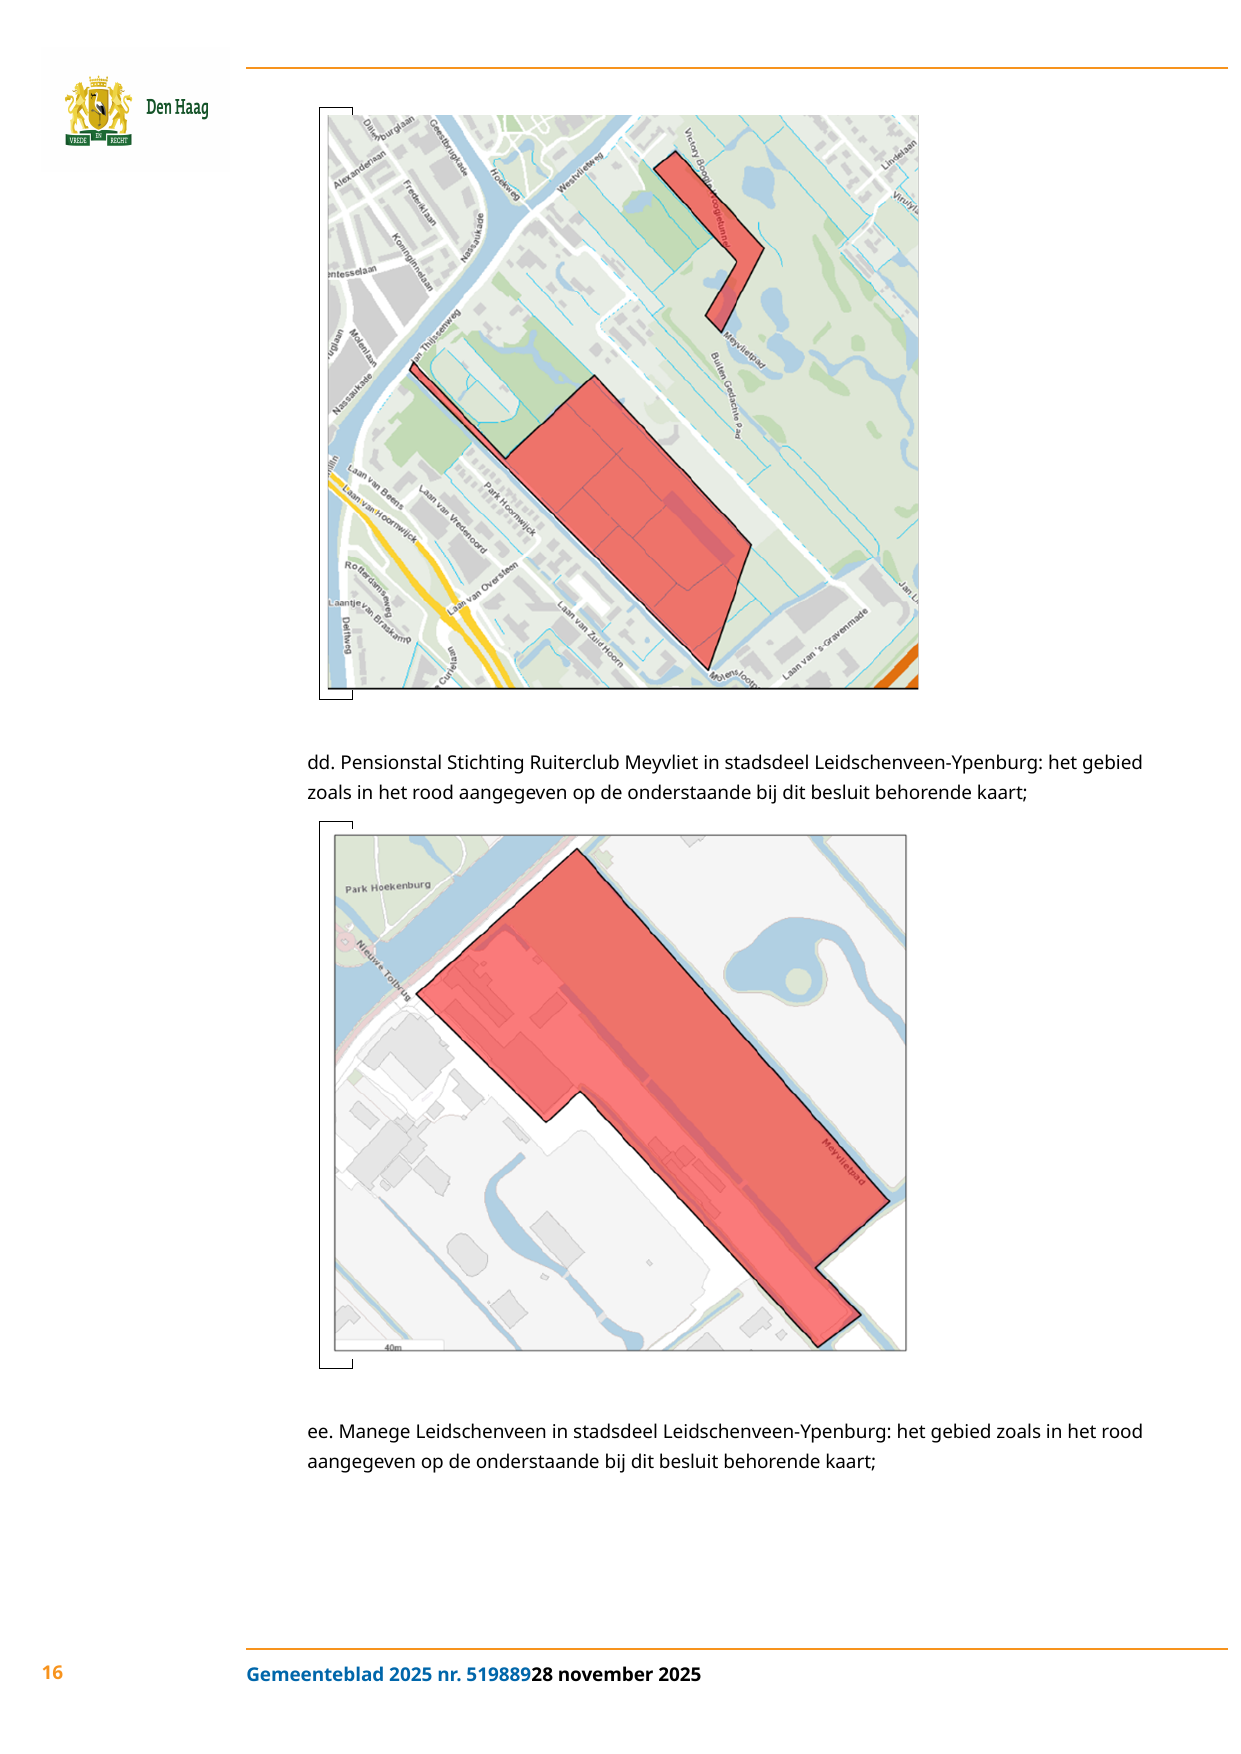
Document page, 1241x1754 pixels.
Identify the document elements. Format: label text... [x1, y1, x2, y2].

picture [327, 829, 919, 1359]
picture [327, 115, 919, 690]
list dd. Pensionstal Stichting Ruiterclub Meyvliet in stadsdeel Leidschenveen-Ypenburg: het gebied zoals in het rood aangegeven op de onderstaande bij dit besluit behorende kaart; [248, 749, 1152, 805]
list ee. Manege Leidschenveen in stadsdeel Leidschenveen-Ypenburg: het gebied zoals in het rood aangegeven op de onderstaande bij dit besluit behorende kaart; [248, 1419, 1152, 1474]
picture [41, 47, 231, 172]
